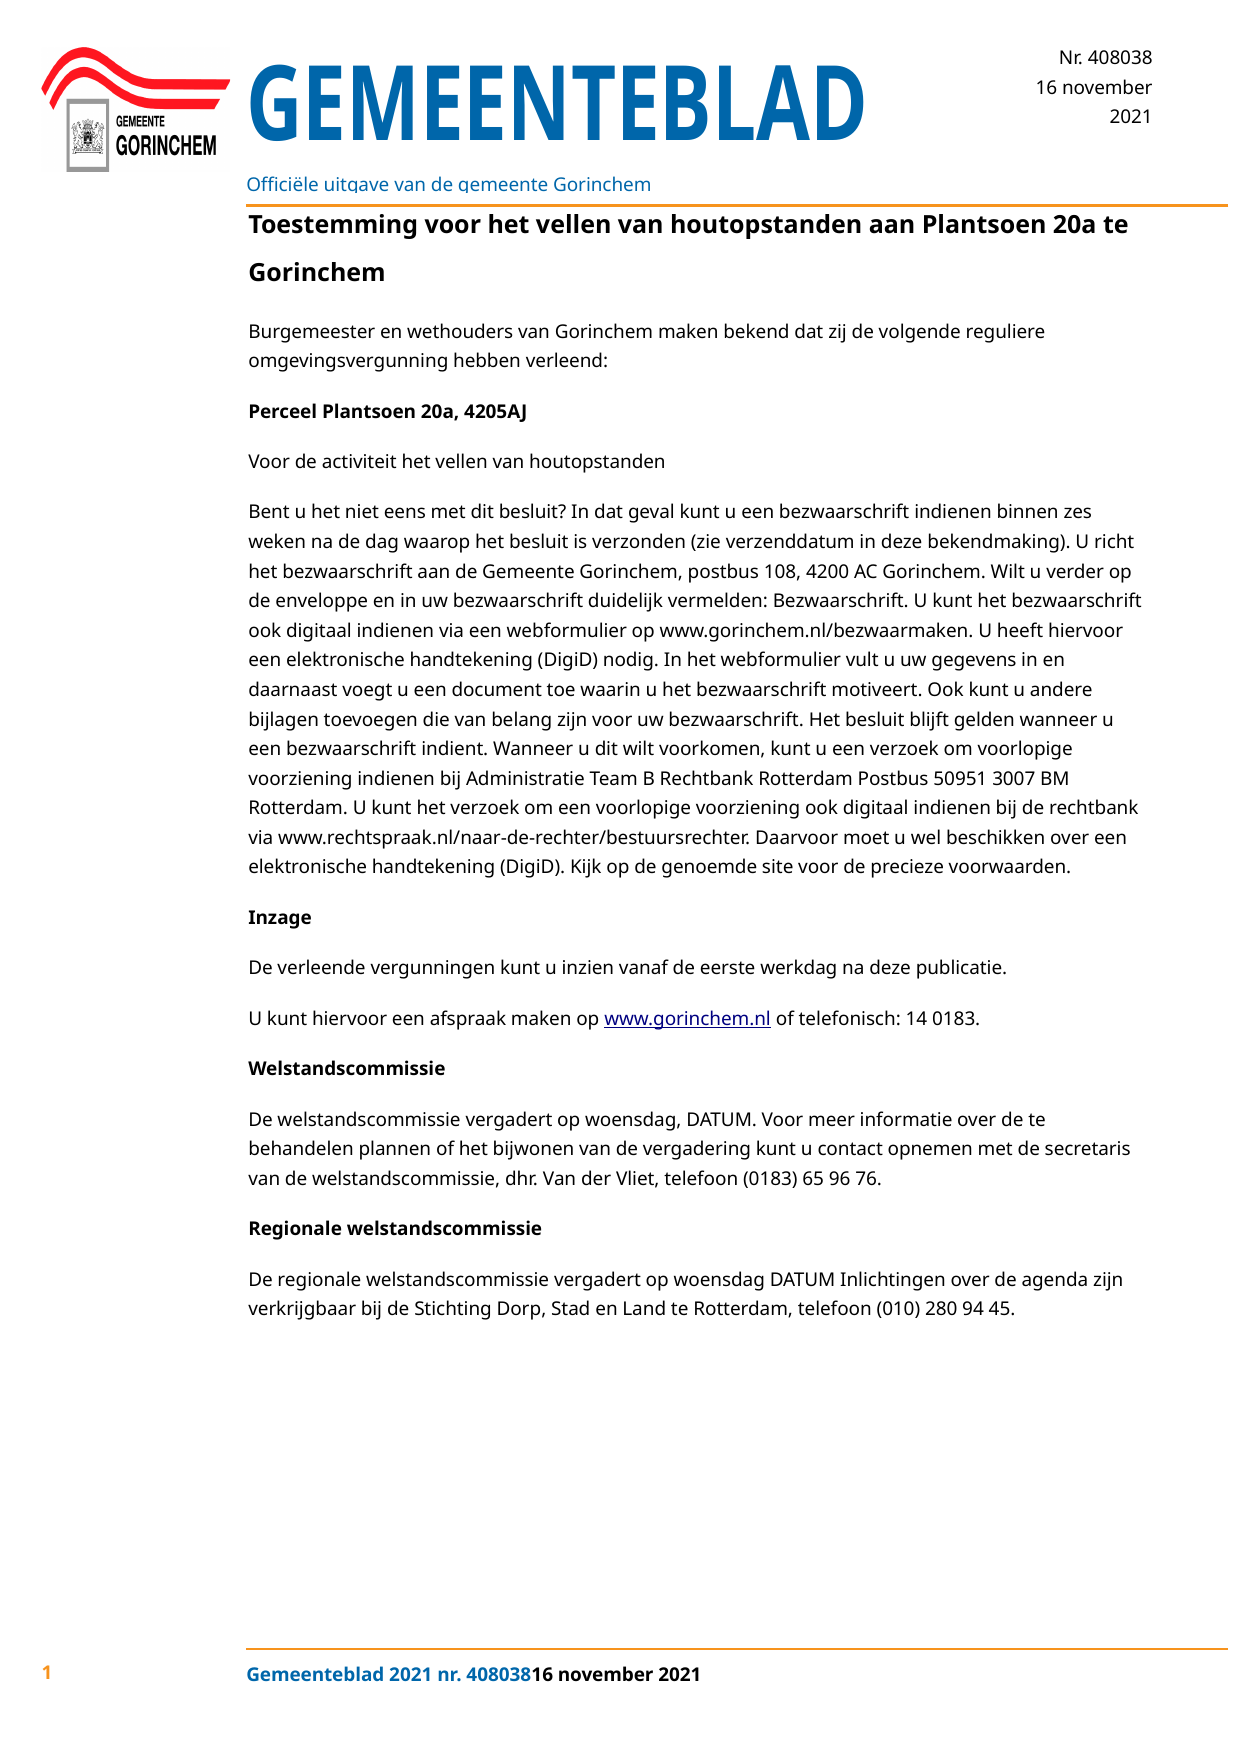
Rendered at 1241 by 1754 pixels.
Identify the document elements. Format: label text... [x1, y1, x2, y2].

picture [41, 47, 231, 172]
text Voor de activiteit het vellen van houtopstanden [248, 448, 1152, 474]
text Welstandscommissie [248, 1055, 1152, 1081]
text De welstandscommissie vergadert op woensdag, DATUM. Voor meer informatie over de te behandelen plannen of het bijwonen van de vergadering kunt u contact opnemen met de secretaris van de welstandscommissie, dhr. Van der Vliet, telefoon (0183) 65 96 76. [248, 1106, 1152, 1191]
text Burgemeester en wethouders van Gorinchem maken bekend dat zij de volgende reguliere omgevingsvergunning hebben verleend: [248, 318, 1152, 373]
text Regionale welstandscommissie [248, 1215, 1152, 1241]
text Inzage [248, 904, 1152, 930]
text De regionale welstandscommissie vergadert op woensdag DATUM Inlichtingen over de agenda zijn verkrijgbaar bij de Stichting Dorp, Stad en Land te Rotterdam, telefoon (010) 280 94 45. [248, 1266, 1152, 1321]
text Bent u het niet eens met dit besluit? In dat geval kunt u een bezwaarschrift indienen binnen zes weken na de dag waarop het besluit is verzonden (zie verzenddatum in deze bekendmaking). U richt het bezwaarschrift aan de Gemeente Gorinchem, postbus 108, 4200 AC Gorinchem. Wilt u verder op de enveloppe en in uw bezwaarschrift duidelijk vermelden: Bezwaarschrift. U kunt het bezwaarschrift ook digitaal indienen via een webformulier op www.gorinchem.nl/bezwaarmaken. U heeft hiervoor een elektronische handtekening (DigiD) nodig. In het webformulier vult u uw gegevens in en daarnaast voegt u een document toe waarin u het bezwaarschrift motiveert. Ook kunt u andere bijlagen toevoegen die van belang zijn voor uw bezwaarschrift. Het besluit blijft gelden wanneer u een bezwaarschrift indient. Wanneer u dit wilt voorkomen, kunt u een verzoek om voorlopige voorziening indienen bij Administratie Team B Rechtbank Rotterdam Postbus 50951 3007 BM Rotterdam. U kunt het verzoek om een voorlopige voorziening ook digitaal indienen bij de rechtbank via www.rechtspraak.nl/naar-de-rechter/bestuursrechter. Daarvoor moet u wel beschikken over een elektronische handtekening (DigiD). Kijk op de genoemde site voor de precieze voorwaarden. [248, 499, 1152, 879]
text De verleende vergunningen kunt u inzien vanaf de eerste werkdag na deze publicatie. [248, 954, 1152, 980]
text U kunt hiervoor een afspraak maken op www.gorinchem.nl of telefonisch: 14 0183. [248, 1005, 1152, 1031]
text Toestemming voor het vellen van houtopstanden aan Plantsoen 20a te Gorinchem [248, 207, 1152, 288]
text Perceel Plantsoen 20a, 4205AJ [248, 398, 1152, 424]
